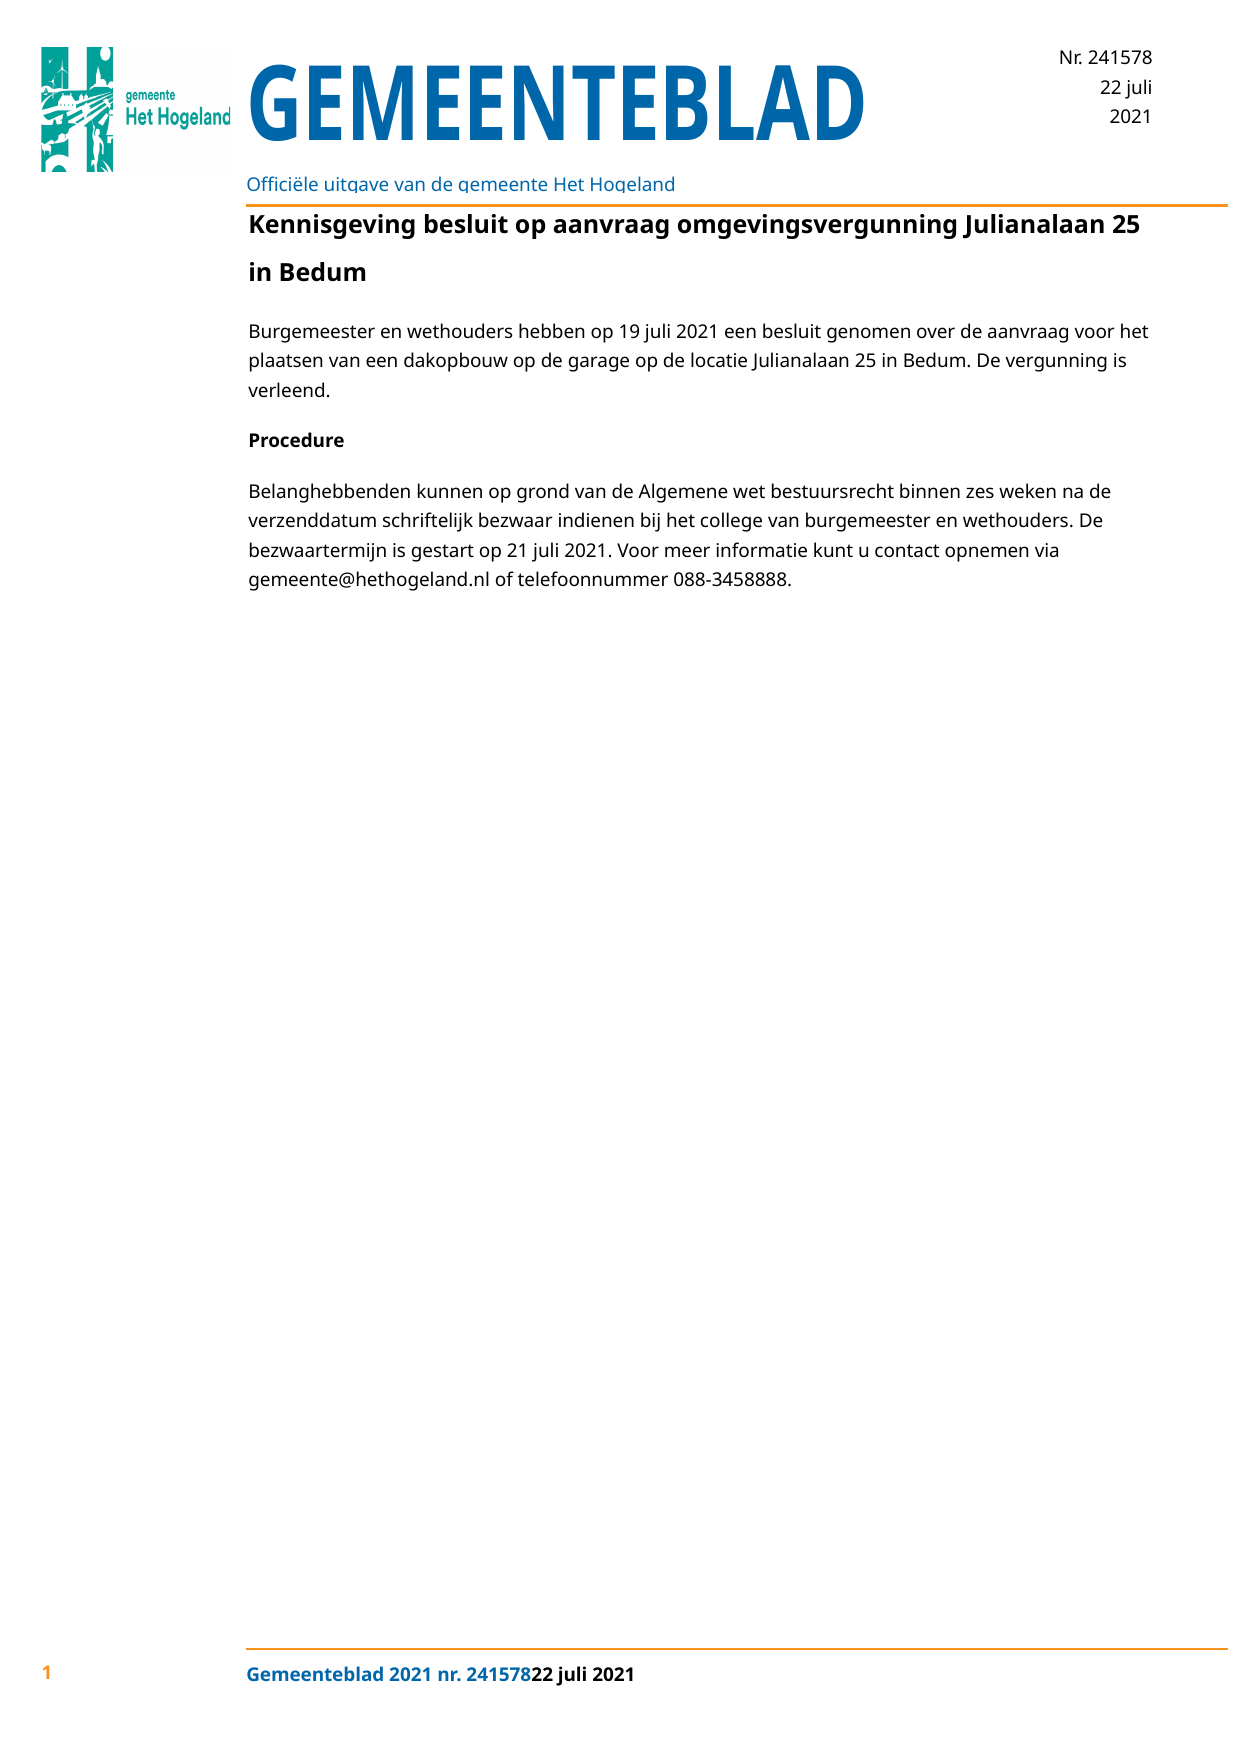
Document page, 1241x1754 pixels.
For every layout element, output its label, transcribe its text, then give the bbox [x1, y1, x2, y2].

text Belanghebbenden kunnen op grond van de Algemene wet bestuursrecht binnen zes weken na de verzenddatum schriftelijk bezwaar indienen bij het college van burgemeester en wethouders. De bezwaartermijn is gestart op 21 juli 2021. Voor meer informatie kunt u contact opnemen via gemeente@hethogeland.nl of telefoonnummer 088-3458888. [248, 478, 1152, 592]
picture [41, 47, 231, 172]
text Kennisgeving besluit op aanvraag omgevingsvergunning Julianalaan 25 in Bedum [248, 207, 1152, 288]
text Burgemeester en wethouders hebben op 19 juli 2021 een besluit genomen over de aanvraag voor het plaatsen van een dakopbouw op de garage op de locatie Julianalaan 25 in Bedum. De vergunning is verleend. [248, 318, 1152, 403]
text Procedure [248, 427, 1152, 453]
